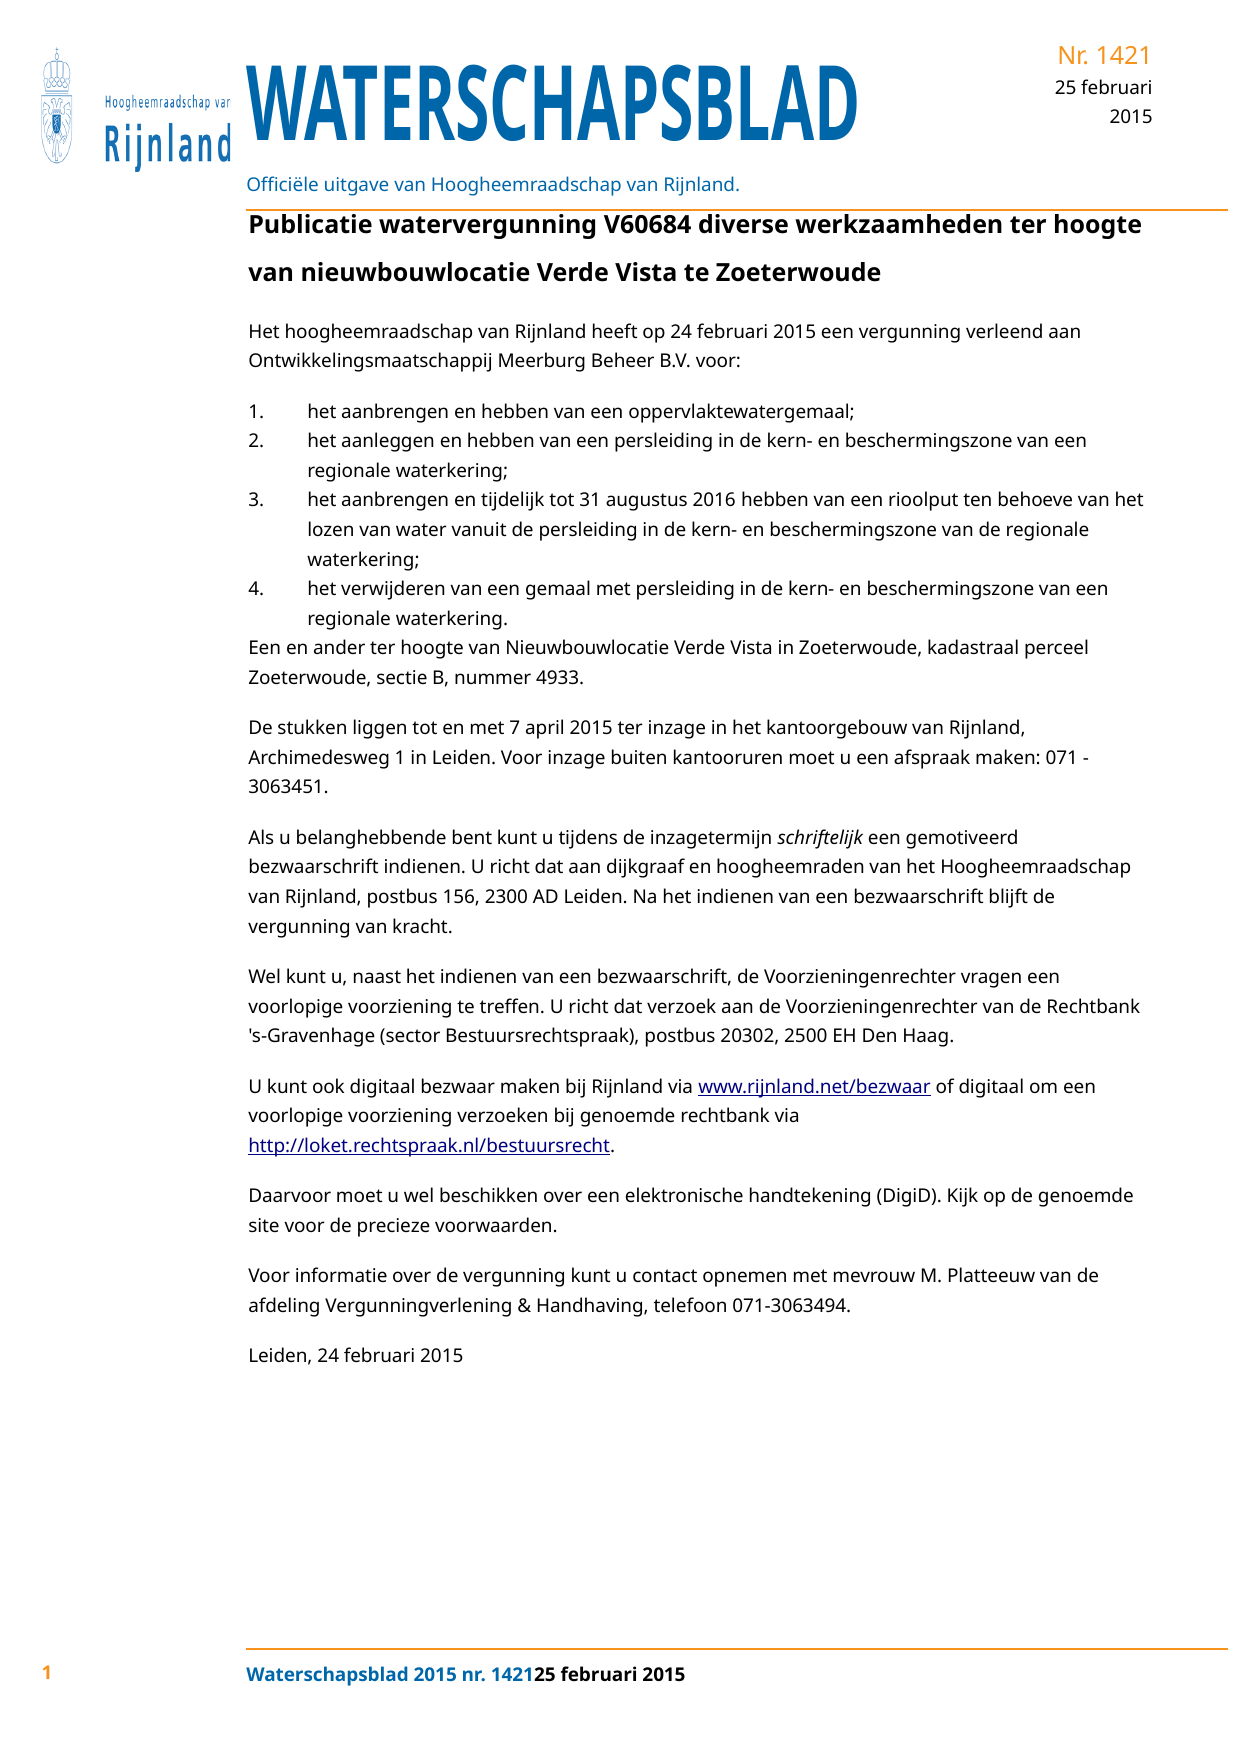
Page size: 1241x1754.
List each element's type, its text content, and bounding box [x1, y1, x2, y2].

text Voor informatie over de vergunning kunt u contact opnemen met mevrouw M. Platteeuw van de afdeling Vergunningverlening & Handhaving, telefoon 071-3063494. [248, 1262, 1152, 1318]
text Een en ander ter hoogte van Nieuwbouwlocatie Verde Vista in Zoeterwoude, kadastraal perceel Zoeterwoude, sectie B, nummer 4933. [248, 634, 1152, 690]
text Als u belanghebbende bent kunt u tijdens de inzagetermijn schriftelijk een gemotiveerd bezwaarschrift indienen. U richt dat aan dijkgraaf en hoogheemraden van het Hoogheemraadschap van Rijnland, postbus 156, 2300 AD Leiden. Na het indienen van een bezwaarschrift blijft de vergunning van kracht. [248, 824, 1152, 939]
text De stukken liggen tot en met 7 april 2015 ter inzage in het kantoorgebouw van Rijnland, Archimedesweg 1 in Leiden. Voor inzage buiten kantooruren moet u een afspraak maken: 071 - 3063451. [248, 714, 1152, 799]
list het aanleggen en hebben van een persleiding in de kern- en beschermingszone van een regionale waterkering; [248, 427, 1152, 483]
list het aanbrengen en tijdelijk tot 31 augustus 2016 hebben van een rioolput ten behoeve van het lozen van water vanuit de persleiding in de kern- en beschermingszone van de regionale waterkering; [248, 487, 1152, 572]
list het aanbrengen en hebben van een oppervlaktewatergemaal; [248, 398, 1152, 424]
text Wel kunt u, naast het indienen van een bezwaarschrift, de Voorzieningenrechter vragen een voorlopige voorziening te treffen. U richt dat verzoek aan de Voorzieningenrechter van de Rechtbank 's-Gravenhage (sector Bestuursrechtspraak), postbus 20302, 2500 EH Den Haag. [248, 963, 1152, 1048]
picture [41, 47, 231, 172]
text Daarvoor moet u wel beschikken over een elektronische handtekening (DigiD). Kijk op de genoemde site voor de precieze voorwaarden. [248, 1182, 1152, 1238]
text Het hoogheemraadschap van Rijnland heeft op 24 februari 2015 een vergunning verleend aan Ontwikkelingsmaatschappij Meerburg Beheer B.V. voor: [248, 318, 1152, 373]
text Publicatie watervergunning V60684 diverse werkzaamheden ter hoogte van nieuwbouwlocatie Verde Vista te Zoeterwoude [248, 211, 1152, 288]
text U kunt ook digitaal bezwaar maken bij Rijnland via www.rijnland.net/bezwaar of digitaal om een voorlopige voorziening verzoeken bij genoemde rechtbank via http://loket.rechtspraak.nl/bestuursrecht. [248, 1073, 1152, 1158]
list het verwijderen van een gemaal met persleiding in de kern- en beschermingszone van een regionale waterkering. [248, 575, 1152, 631]
text Leiden, 24 februari 2015 [248, 1342, 1152, 1368]
